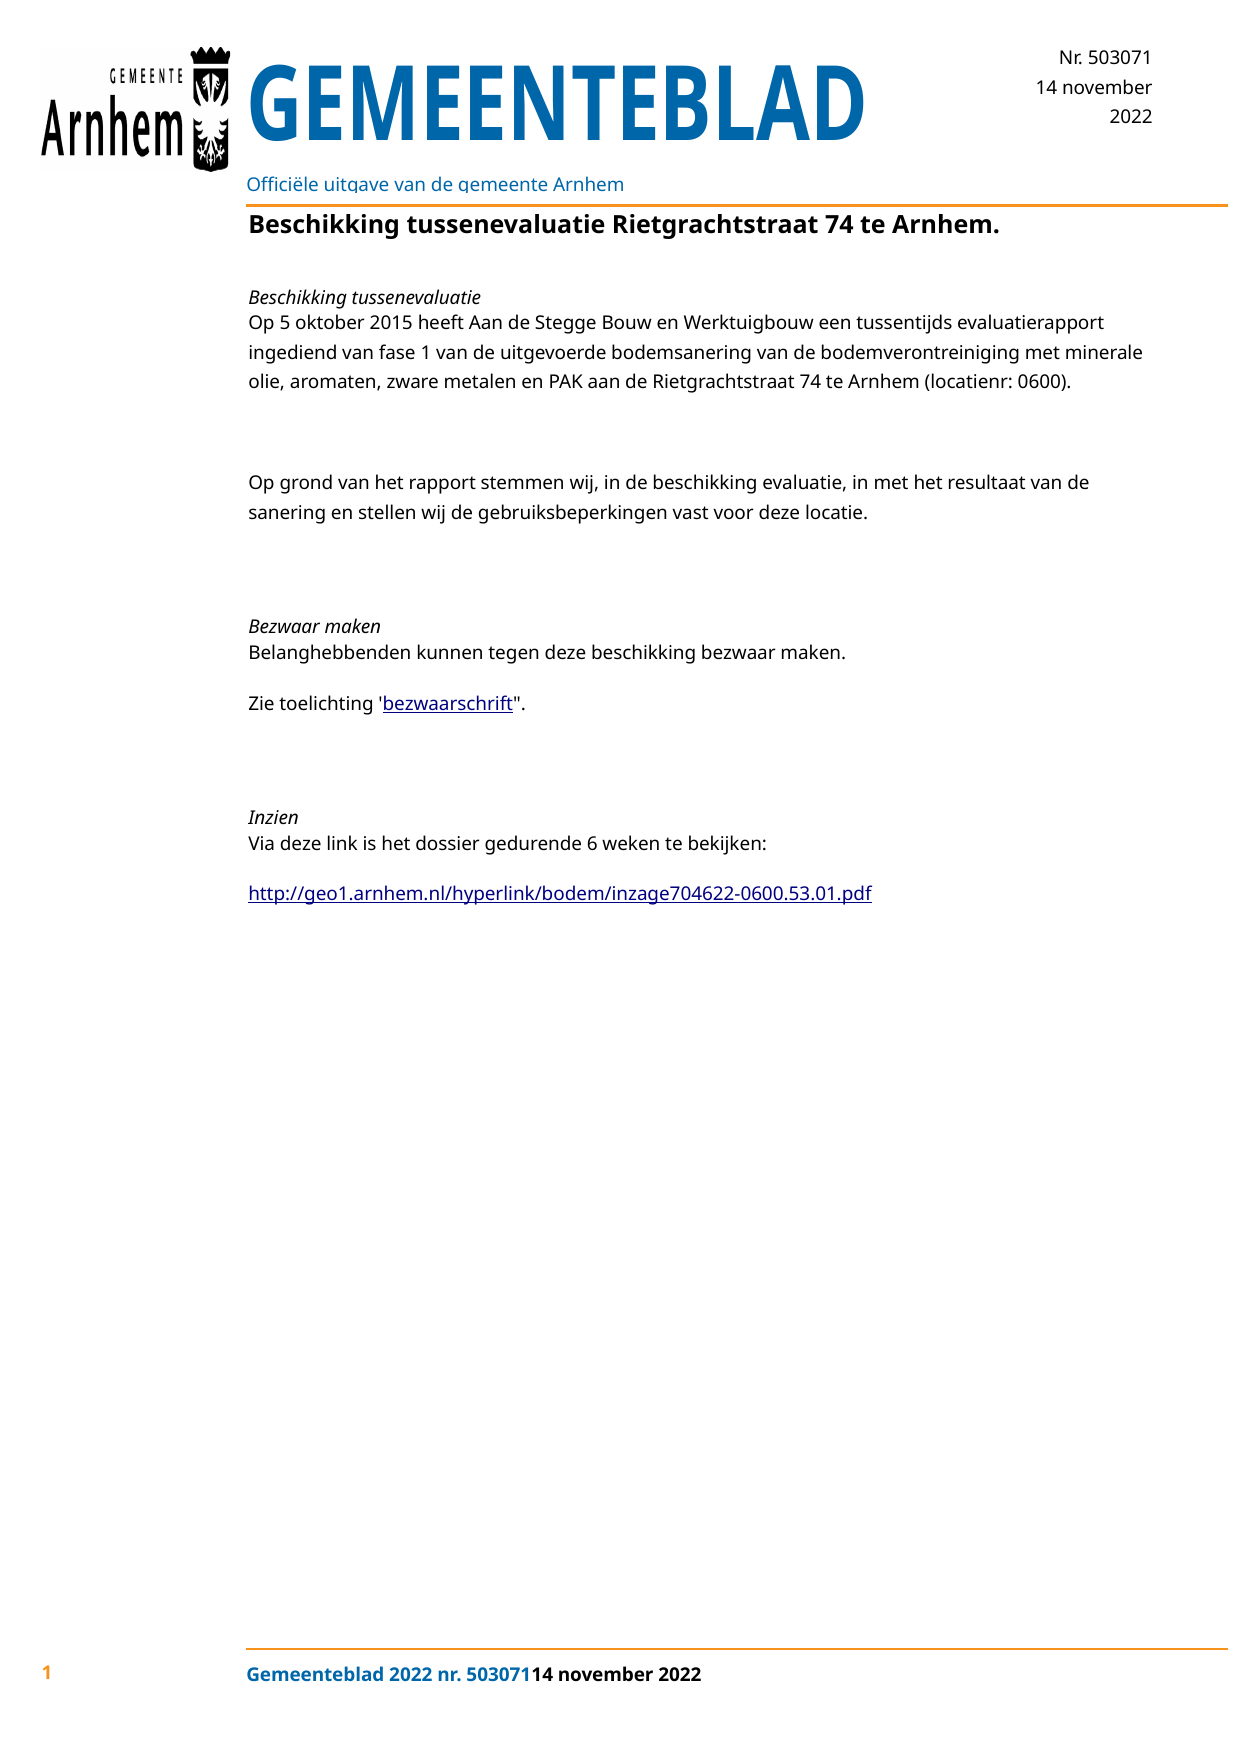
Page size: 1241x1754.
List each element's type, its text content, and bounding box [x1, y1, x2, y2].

text Bezwaar maken [248, 613, 1152, 639]
text Beschikking tussenevaluatie [248, 284, 1152, 309]
text Op grond van het rapport stemmen wij, in de beschikking evaluatie, in met het resultaat van de sanering en stellen wij de gebruiksbeperkingen vast voor deze locatie. [248, 469, 1152, 525]
text Zie toelichting 'bezwaarschrift". [248, 690, 1152, 715]
text Inzien [248, 804, 1152, 830]
text Via deze link is het dossier gedurende 6 weken te bekijken: [248, 830, 1152, 856]
picture [41, 47, 231, 172]
text Op 5 oktober 2015 heeft Aan de Stegge Bouw en Werktuigbouw een tussentijds evaluatierapport ingediend van fase 1 van de uitgevoerde bodemsanering van de bodemverontreiniging met minerale olie, aromaten, zware metalen en PAK aan de Rietgrachtstraat 74 te Arnhem (locatienr: 0600). [248, 309, 1152, 394]
text Beschikking tussenevaluatie Rietgrachtstraat 74 te Arnhem. [248, 207, 1152, 241]
text http://geo1.arnhem.nl/hyperlink/bodem/inzage704622-0600.53.01.pdf [248, 880, 1152, 906]
text Belanghebbenden kunnen tegen deze beschikking bezwaar maken. [248, 639, 1152, 665]
